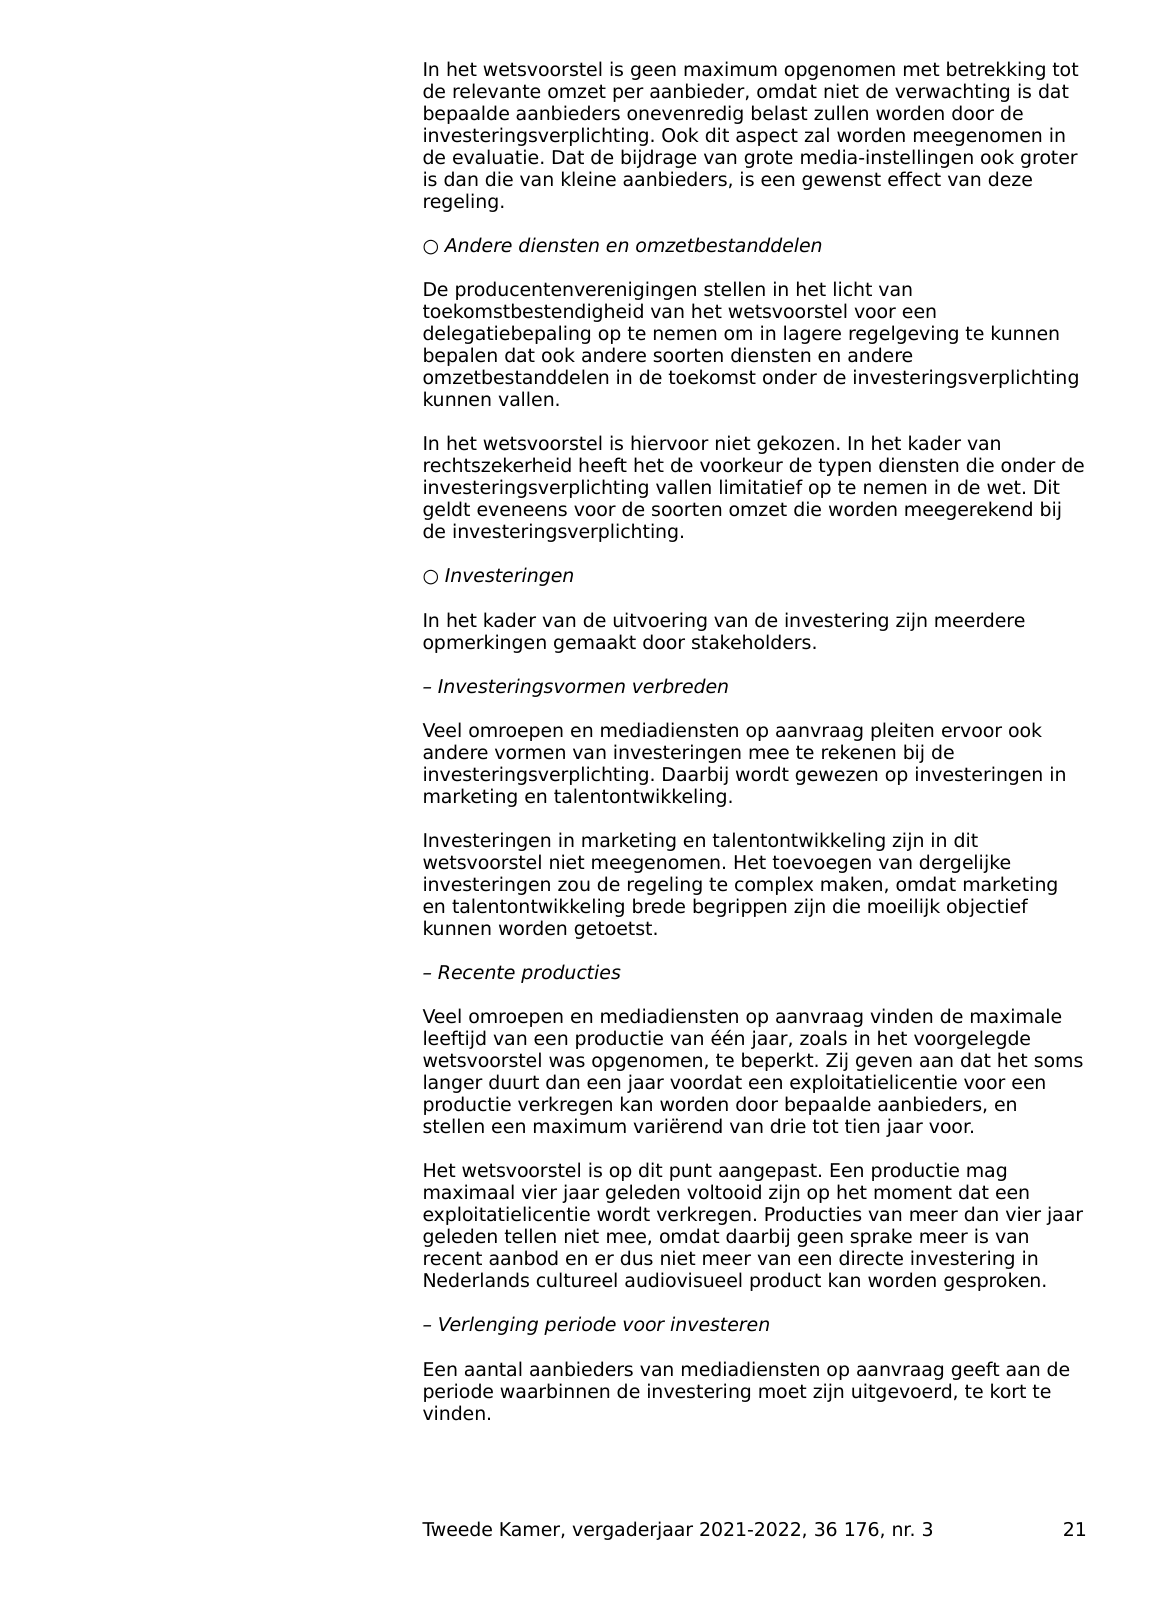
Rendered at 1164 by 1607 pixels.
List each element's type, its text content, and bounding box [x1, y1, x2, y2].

text Veel omroepen en mediadiensten op aanvraag vinden de maximale leeftijd van een productie van één jaar, zoals in het voorgelegde wetsvoorstel was opgenomen, te beperkt. Zij geven aan dat het soms langer duurt dan een jaar voordat een exploitatielicentie voor een productie verkregen kan worden door bepaalde aanbieders, en stellen een maximum variërend van drie tot tien jaar voor. [422, 1006, 1087, 1138]
text Een aantal aanbieders van mediadiensten op aanvraag geeft aan de periode waarbinnen de investering moet zijn uitgevoerd, te kort te vinden. [422, 1358, 1087, 1424]
subtitle – Verlenging periode voor investeren [422, 1314, 1087, 1336]
text Veel omroepen en mediadiensten op aanvraag pleiten ervoor ook andere vormen van investeringen mee te rekenen bij de investeringsverplichting. Daarbij wordt gewezen op investeringen in marketing en talentontwikkeling. [422, 720, 1087, 808]
text Investeringen in marketing en talentontwikkeling zijn in dit wetsvoorstel niet meegenomen. Het toevoegen van dergelijke investeringen zou de regeling te complex maken, omdat marketing en talentontwikkeling brede begrippen zijn die moeilijk objectief kunnen worden getoetst. [422, 830, 1087, 940]
text De producentenverenigingen stellen in het licht van toekomstbestendigheid van het wetsvoorstel voor een delegatiebepaling op te nemen om in lagere regelgeving te kunnen bepalen dat ook andere soorten diensten en andere omzetbestanddelen in de toekomst onder de investeringsverplichting kunnen vallen. [422, 279, 1087, 411]
subtitle – Recente producties [422, 962, 1087, 984]
text In het kader van de uitvoering van de investering zijn meerdere opmerkingen gemaakt door stakeholders. [422, 609, 1087, 653]
subtitle ○ Investeringen [422, 565, 1087, 587]
subtitle ○ Andere diensten en omzetbestanddelen [422, 235, 1087, 257]
text Het wetsvoorstel is op dit punt aangepast. Een productie mag maximaal vier jaar geleden voltooid zijn op het moment dat een exploitatielicentie wordt verkregen. Producties van meer dan vier jaar geleden tellen niet mee, omdat daarbij geen sprake meer is van recent aanbod en er dus niet meer van een directe investering in Nederlands cultureel audiovisueel product kan worden gesproken. [422, 1160, 1087, 1292]
subtitle – Investeringsvormen verbreden [422, 676, 1087, 698]
text In het wetsvoorstel is geen maximum opgenomen met betrekking tot de relevante omzet per aanbieder, omdat niet de verwachting is dat bepaalde aanbieders onevenredig belast zullen worden door de investeringsverplichting. Ook dit aspect zal worden meegenomen in de evaluatie. Dat de bijdrage van grote media-instellingen ook groter is dan die van kleine aanbieders, is een gewenst effect van deze regeling. [422, 59, 1087, 213]
text In het wetsvoorstel is hiervoor niet gekozen. In het kader van rechtszekerheid heeft het de voorkeur de typen diensten die onder de investeringsverplichting vallen limitatief op te nemen in de wet. Dit geldt eveneens voor de soorten omzet die worden meegerekend bij de investeringsverplichting. [422, 433, 1087, 543]
